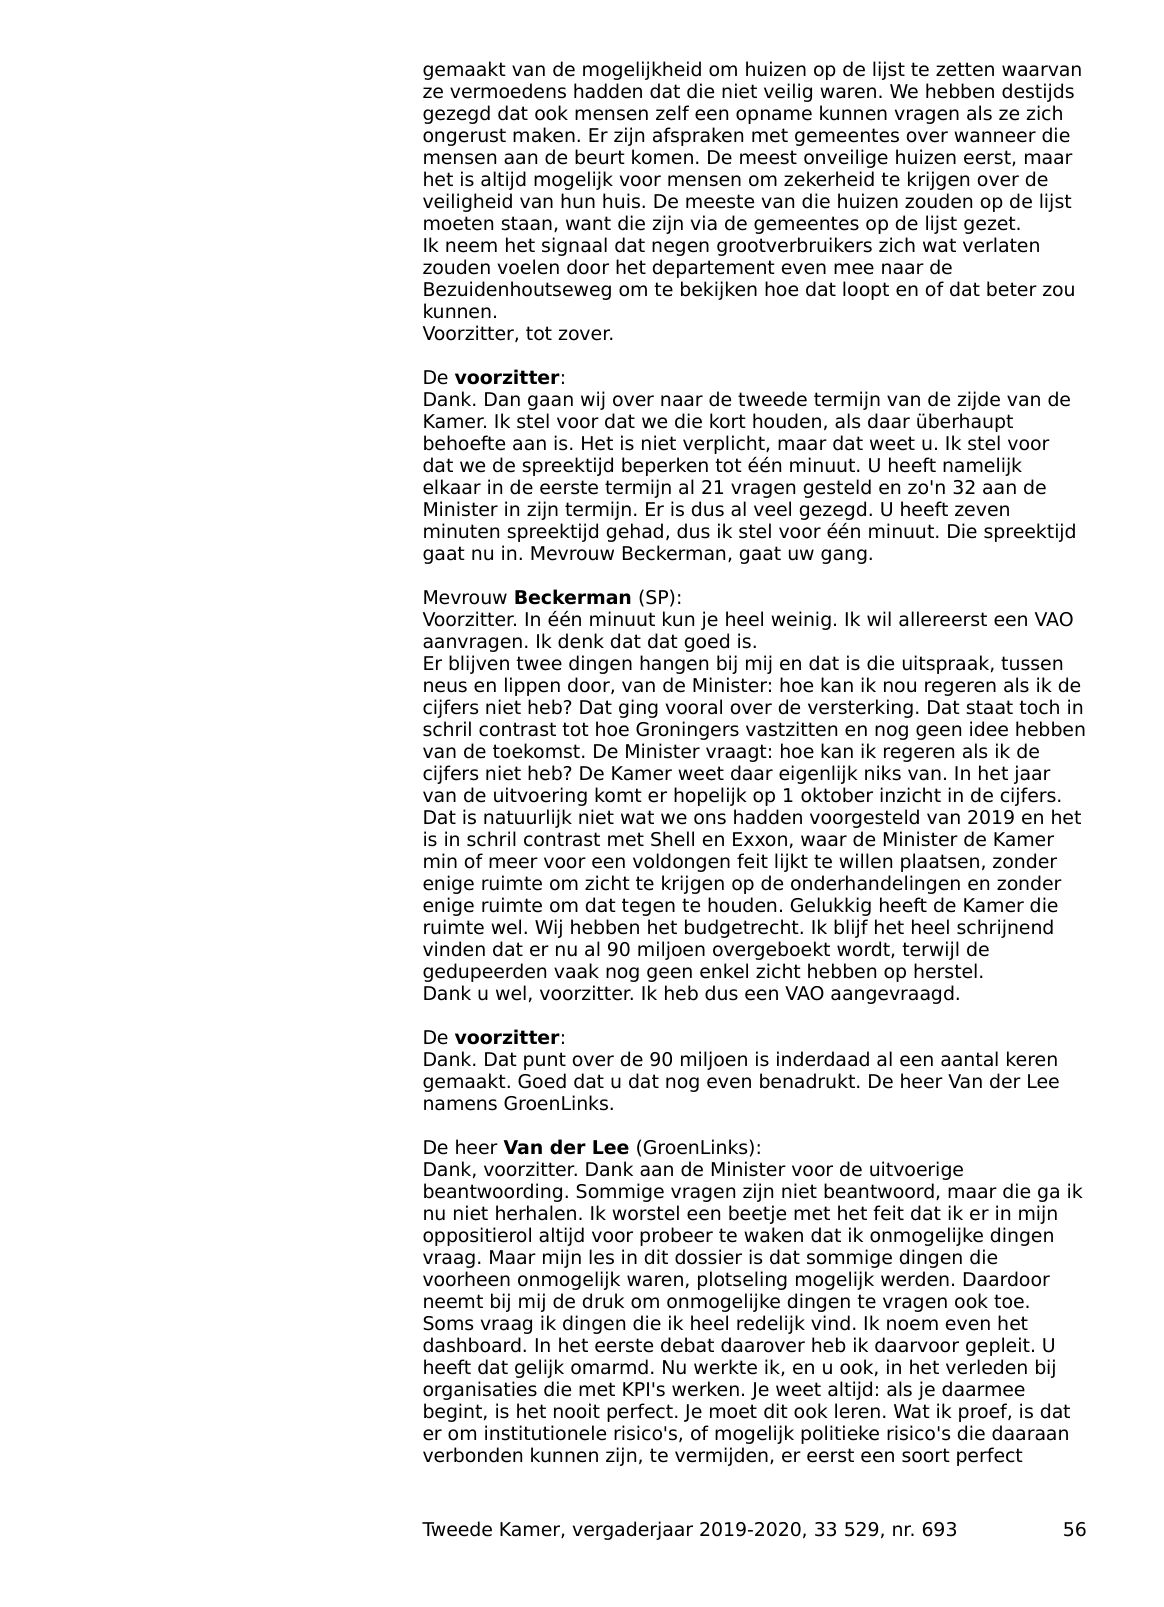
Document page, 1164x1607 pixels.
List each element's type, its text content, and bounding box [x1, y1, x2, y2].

text Voorzitter, tot zover. [422, 323, 1087, 345]
text De heer Van der Lee (GroenLinks): [422, 1137, 1087, 1159]
text Dank. Dat punt over de 90 miljoen is inderdaad al een aantal keren gemaakt. Goed dat u dat nog even benadrukt. De heer Van der Lee namens GroenLinks. [422, 1049, 1087, 1115]
text Er blijven twee dingen hangen bij mij en dat is die uitspraak, tussen neus en lippen door, van de Minister: hoe kan ik nou regeren als ik de cijfers niet heb? Dat ging vooral over de versterking. Dat staat toch in schril contrast tot hoe Groningers vastzitten en nog geen idee hebben van de toekomst. De Minister vraagt: hoe kan ik regeren als ik de cijfers niet heb? De Kamer weet daar eigenlijk niks van. In het jaar van de uitvoering komt er hopelijk op 1 oktober inzicht in de cijfers. Dat is natuurlijk niet wat we ons hadden voorgesteld van 2019 en het is in schril contrast met Shell en Exxon, waar de Minister de Kamer min of meer voor een voldongen feit lijkt te willen plaatsen, zonder enige ruimte om zicht te krijgen op de onderhandelingen en zonder enige ruimte om dat tegen te houden. Gelukkig heeft de Kamer die ruimte wel. Wij hebben het budgetrecht. Ik blijf het heel schrijnend vinden dat er nu al 90 miljoen overgeboekt wordt, terwijl de gedupeerden vaak nog geen enkel zicht hebben op herstel. [422, 653, 1087, 983]
text Dank, voorzitter. Dank aan de Minister voor de uitvoerige beantwoording. Sommige vragen zijn niet beantwoord, maar die ga ik nu niet herhalen. Ik worstel een beetje met het feit dat ik er in mijn oppositierol altijd voor probeer te waken dat ik onmogelijke dingen vraag. Maar mijn les in dit dossier is dat sommige dingen die voorheen onmogelijk waren, plotseling mogelijk werden. Daardoor neemt bij mij de druk om onmogelijke dingen te vragen ook toe. Soms vraag ik dingen die ik heel redelijk vind. Ik noem even het dashboard. In het eerste debat daarover heb ik daarvoor gepleit. U heeft dat gelijk omarmd. Nu werkte ik, en u ook, in het verleden bij organisaties die met KPI's werken. Je weet altijd: als je daarmee begint, is het nooit perfect. Je moet dit ook leren. Wat ik proef, is dat er om institutionele risico's, of mogelijk politieke risico's die daaraan verbonden kunnen zijn, te vermijden, er eerst een soort perfect [422, 1159, 1087, 1467]
text De voorzitter: [422, 367, 1087, 389]
text Ik neem het signaal dat negen grootverbruikers zich wat verlaten zouden voelen door het departement even mee naar de Bezuidenhoutseweg om te bekijken hoe dat loopt en of dat beter zou kunnen. [422, 235, 1087, 323]
text De voorzitter: [422, 1027, 1087, 1049]
text gemaakt van de mogelijkheid om huizen op de lijst te zetten waarvan ze vermoedens hadden dat die niet veilig waren. We hebben destijds gezegd dat ook mensen zelf een opname kunnen vragen als ze zich ongerust maken. Er zijn afspraken met gemeentes over wanneer die mensen aan de beurt komen. De meest onveilige huizen eerst, maar het is altijd mogelijk voor mensen om zekerheid te krijgen over de veiligheid van hun huis. De meeste van die huizen zouden op de lijst moeten staan, want die zijn via de gemeentes op de lijst gezet. [422, 59, 1087, 235]
text Dank u wel, voorzitter. Ik heb dus een VAO aangevraagd. [422, 983, 1087, 1004]
text Voorzitter. In één minuut kun je heel weinig. Ik wil allereerst een VAO aanvragen. Ik denk dat dat goed is. [422, 609, 1087, 653]
text Dank. Dan gaan wij over naar de tweede termijn van de zijde van de Kamer. Ik stel voor dat we die kort houden, als daar überhaupt behoefte aan is. Het is niet verplicht, maar dat weet u. Ik stel voor dat we de spreektijd beperken tot één minuut. U heeft namelijk elkaar in de eerste termijn al 21 vragen gesteld en zo'n 32 aan de Minister in zijn termijn. Er is dus al veel gezegd. U heeft zeven minuten spreektijd gehad, dus ik stel voor één minuut. Die spreektijd gaat nu in. Mevrouw Beckerman, gaat uw gang. [422, 389, 1087, 565]
text Mevrouw Beckerman (SP): [422, 587, 1087, 609]
